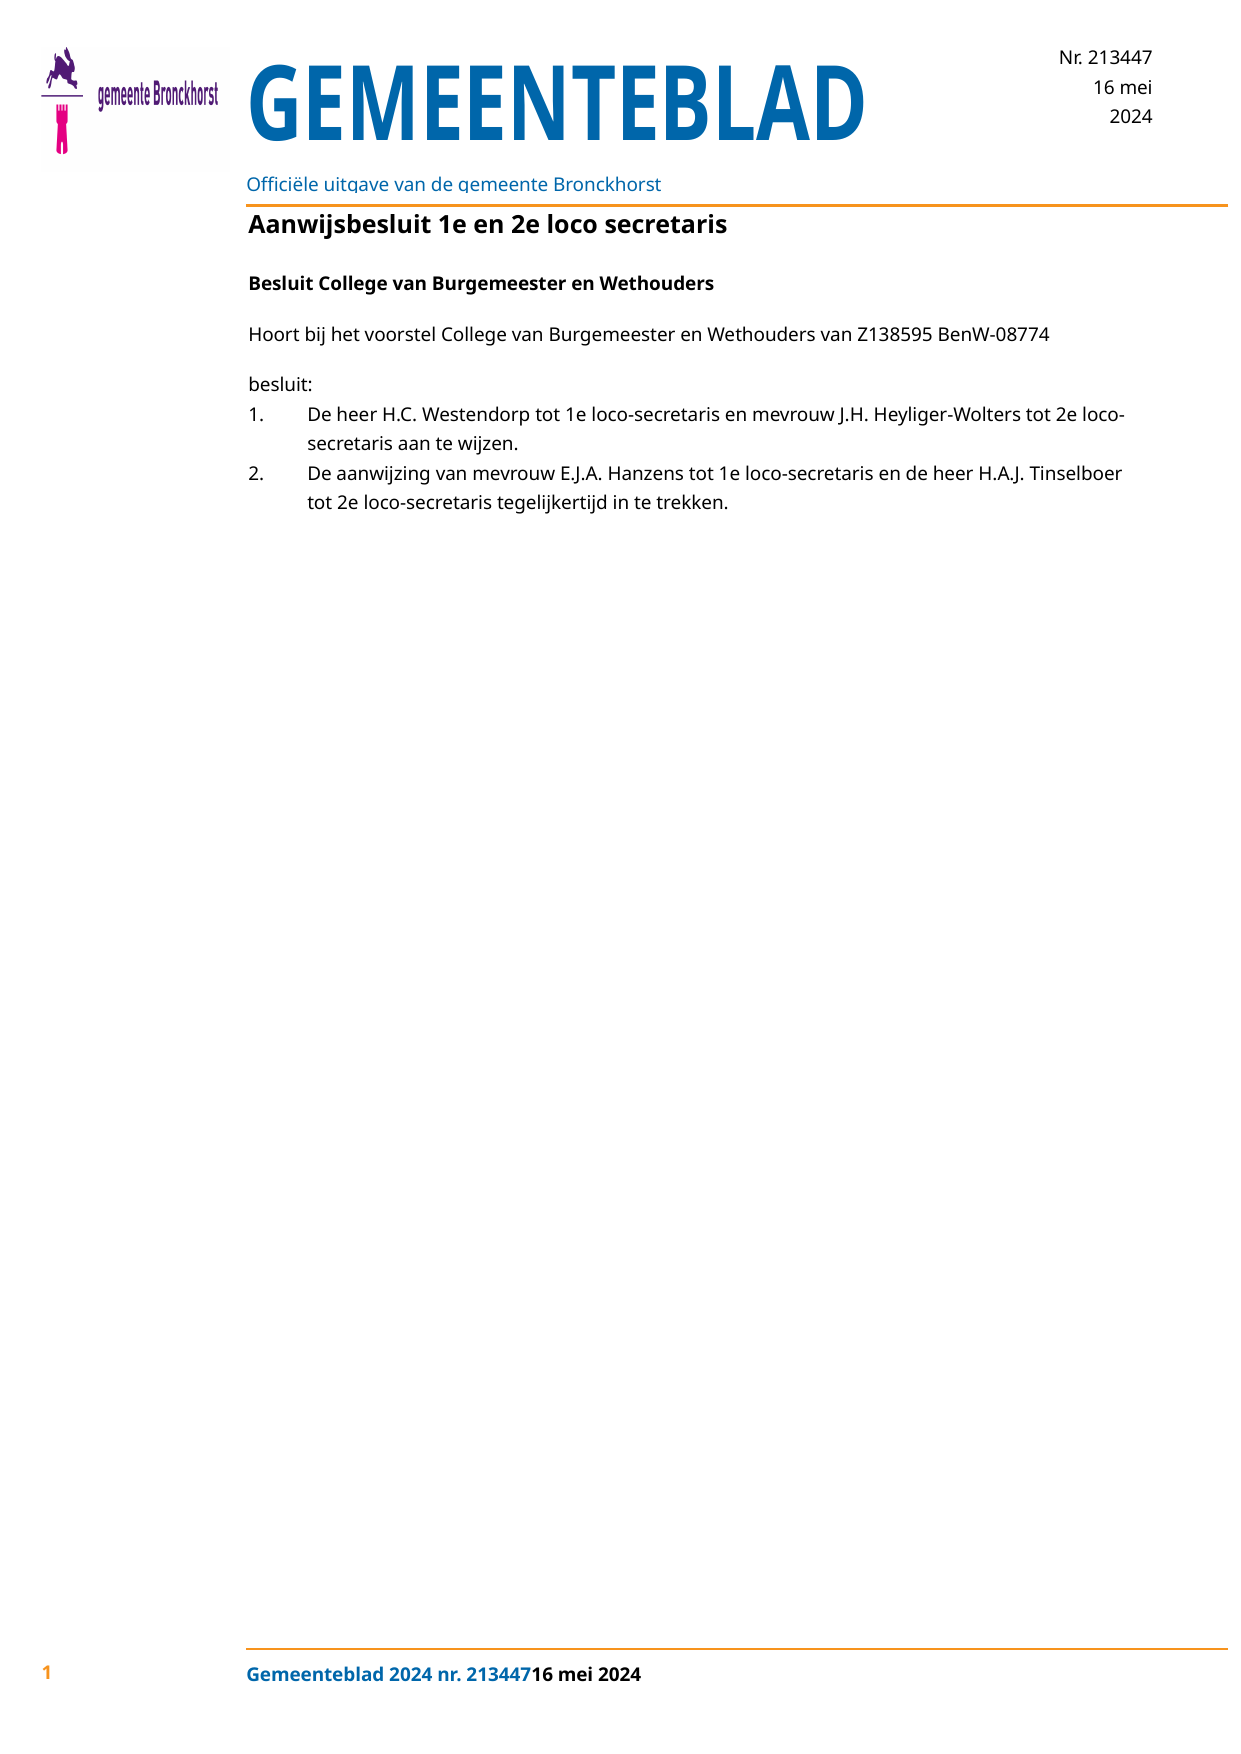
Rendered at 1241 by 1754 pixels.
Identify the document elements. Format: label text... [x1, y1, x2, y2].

text Besluit College van Burgemeester en Wethouders [248, 270, 1152, 296]
list De aanwijzing van mevrouw E.J.A. Hanzens tot 1e loco-secretaris en de heer H.A.J. Tinselboer tot 2e loco-secretaris tegelijkertijd in te trekken. [248, 460, 1152, 515]
list De heer H.C. Westendorp tot 1e loco-secretaris en mevrouw J.H. Heyliger-Wolters tot 2e loco-secretaris aan te wijzen. [248, 401, 1152, 456]
text besluit: [248, 371, 1152, 397]
picture [41, 47, 231, 172]
text Hoort bij het voorstel College van Burgemeester en Wethouders van Z138595 BenW-08774 [248, 321, 1152, 346]
text Aanwijsbesluit 1e en 2e loco secretaris [248, 207, 1152, 241]
